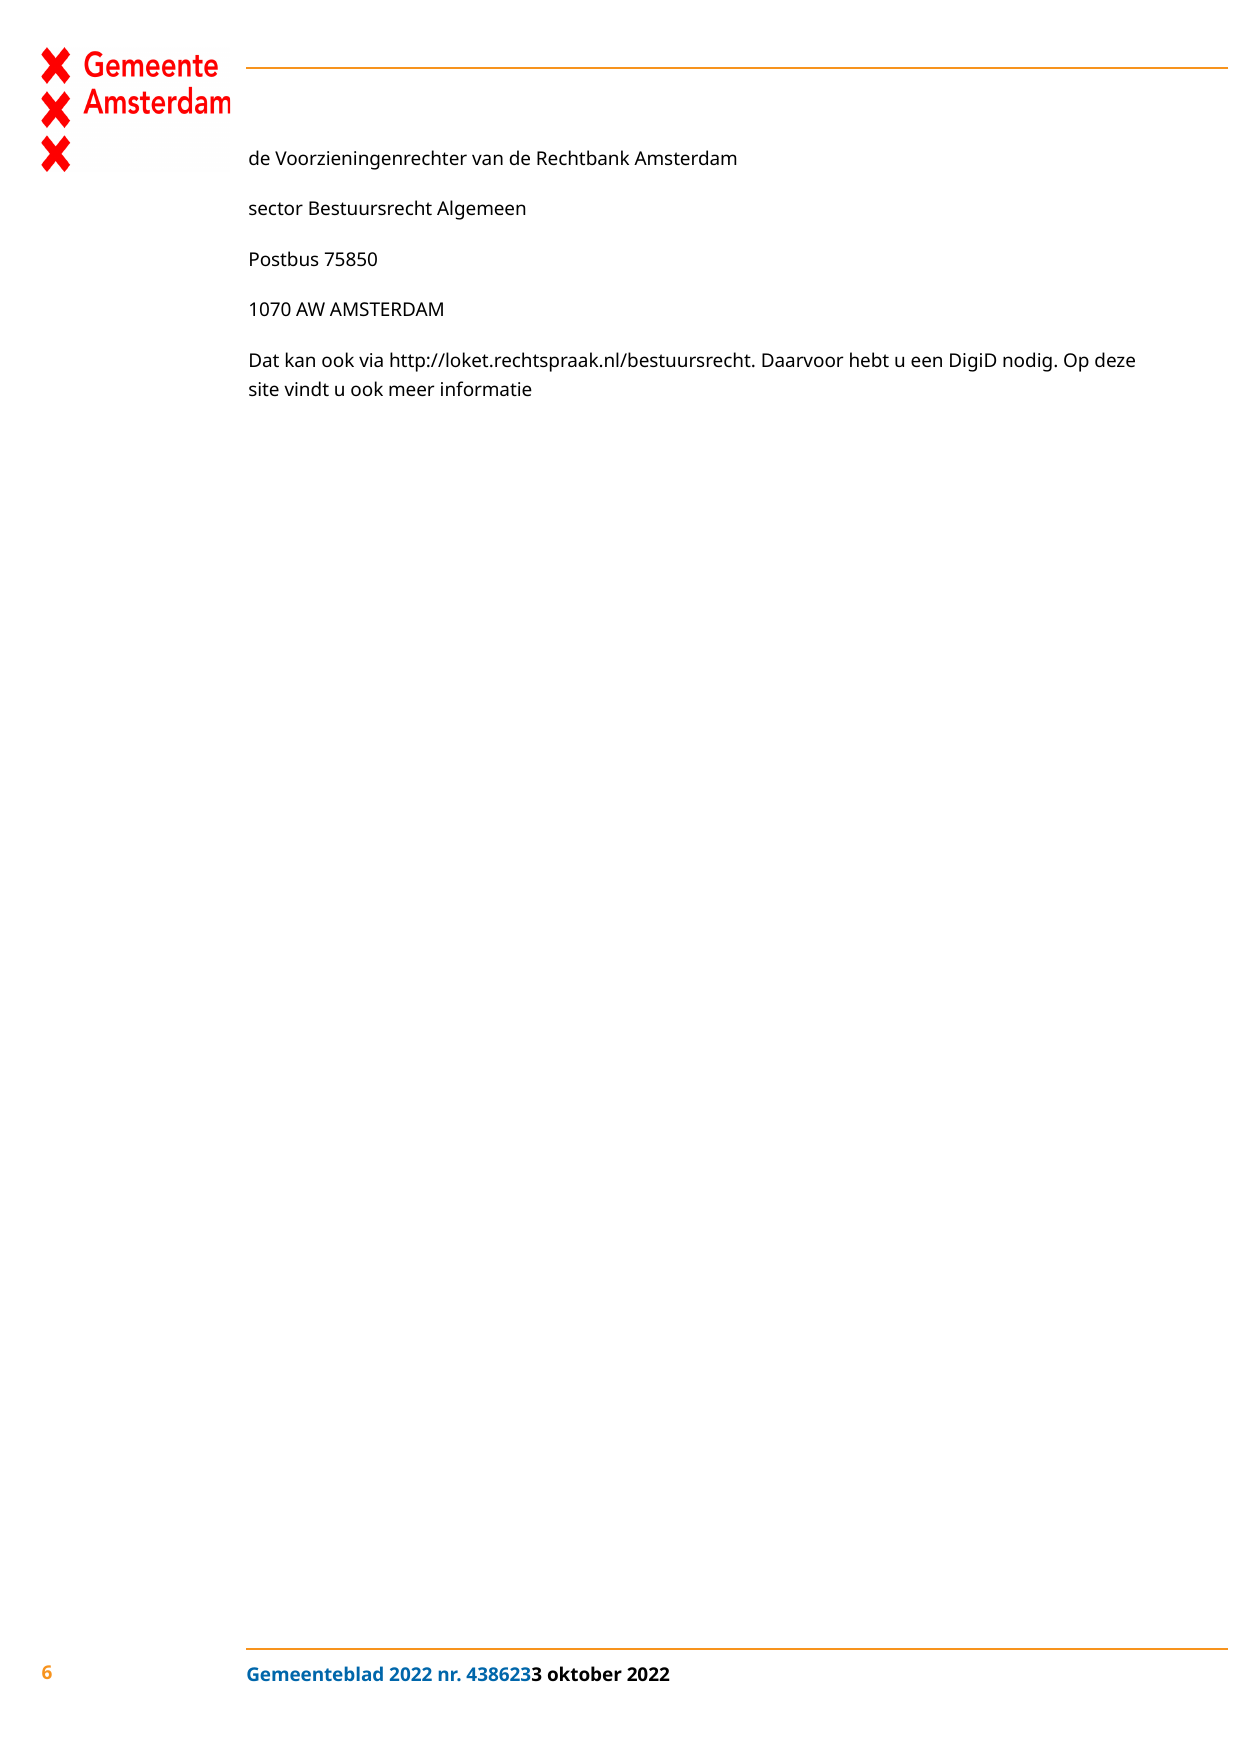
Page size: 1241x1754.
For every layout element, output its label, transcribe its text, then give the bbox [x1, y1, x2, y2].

text Dat kan ook via http://loket.rechtspraak.nl/bestuursrecht. Daarvoor hebt u een DigiD nodig. Op deze site vindt u ook meer informatie [248, 347, 1152, 402]
picture [41, 47, 231, 172]
text 1070 AW AMSTERDAM [248, 296, 1152, 322]
text Postbus 75850 [248, 246, 1152, 272]
text sector Bestuursrecht Algemeen [248, 196, 1152, 221]
text de Voorzieningenrechter van de Rechtbank Amsterdam [248, 145, 1152, 171]
